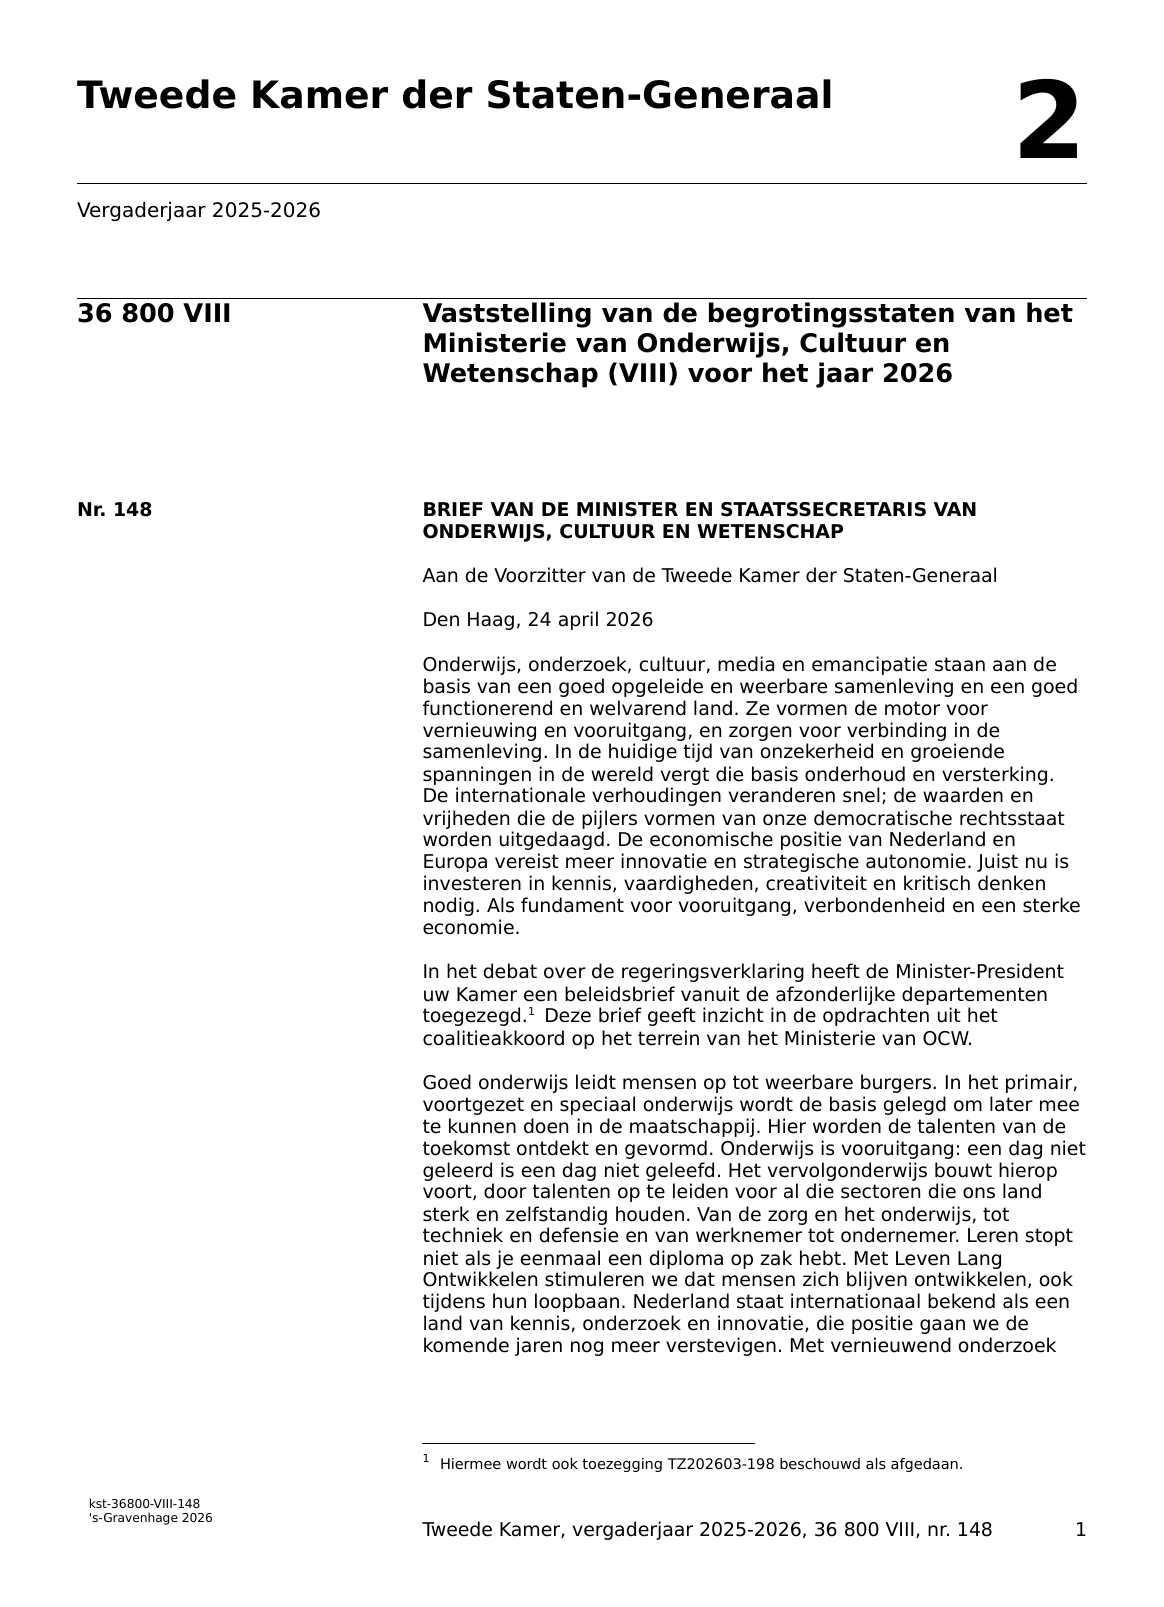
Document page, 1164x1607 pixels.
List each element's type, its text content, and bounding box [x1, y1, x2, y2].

table_header 2 [886, 59, 1087, 183]
text Goed onderwijs leidt mensen op tot weerbare burgers. In het primair, voortgezet en speciaal onderwijs wordt de basis gelegd om later mee te kunnen doen in de maatschappij. Hier worden de talenten van de toekomst ontdekt en gevormd. Onderwijs is vooruitgang: een dag niet geleerd is een dag niet geleefd. Het vervolgonderwijs bouwt hierop voort, door talenten op te leiden voor al die sectoren die ons land sterk en zelfstandig houden. Van de zorg en het onderwijs, tot techniek en defensie en van werknemer tot ondernemer. Leren stopt niet als je eenmaal een diploma op zak hebt. Met Leven Lang Ontwikkelen stimuleren we dat mensen zich blijven ontwikkelen, ook tijdens hun loopbaan. Nederland staat internationaal bekend als een land van kennis, onderzoek en innovatie, die positie gaan we de komende jaren nog meer verstevigen. Met vernieuwend onderzoek [422, 1072, 1087, 1357]
text 's-Gravenhage 2026 [88, 1511, 323, 1525]
text Hiermee wordt ook toezegging TZ202603-198 beschouwd als afgedaan. [422, 1452, 1087, 1474]
table_cell Vergaderjaar 2025-2026 [77, 184, 1087, 298]
text Aan de Voorzitter van de Tweede Kamer der Staten-Generaal [422, 565, 1087, 587]
text Den Haag, 24 april 2026 [422, 609, 1087, 631]
text Onderwijs, onderzoek, cultuur, media en emancipatie staan aan de basis van een goed opgeleide en weerbare samenleving en een goed functionerend en welvarend land. Ze vormen de motor voor vernieuwing en vooruitgang, en zorgen voor verbinding in de samenleving. In de huidige tijd van onzekerheid en groeiende spanningen in de wereld vergt die basis onderhoud en versterking. De internationale verhoudingen veranderen snel; de waarden en vrijheden die de pijlers vormen van onze democratische rechtsstaat worden uitgedaagd. De economische positie van Nederland en Europa vereist meer innovatie en strategische autonomie. Juist nu is investeren in kennis, vaardigheden, creativiteit en kritisch denken nodig. Als fundament voor vooruitgang, verbondenheid en een sterke economie. [422, 653, 1087, 939]
text kst-36800-VIII-148 [88, 1497, 323, 1511]
subtitle Nr. 148 BRIEF VAN DE MINISTER EN STAATSSECRETARIS VAN ONDERWIJS, CULTUUR EN WETENSCHAP [77, 499, 1087, 543]
subtitle 36 800 VIII Vaststelling van de begrotingsstaten van het Ministerie van Onderwijs, Cultuur en Wetenschap (VIII) voor het jaar 2026 [77, 299, 1087, 388]
text In het debat over de regeringsverklaring heeft de Minister-President uw Kamer een beleidsbrief vanuit de afzonderlijke departementen toegezegd. Deze brief geeft inzicht in de opdrachten uit het coalitieakkoord op het terrein van het Ministerie van OCW. [422, 961, 1087, 1049]
table_header Tweede Kamer der Staten-Generaal [77, 59, 886, 183]
